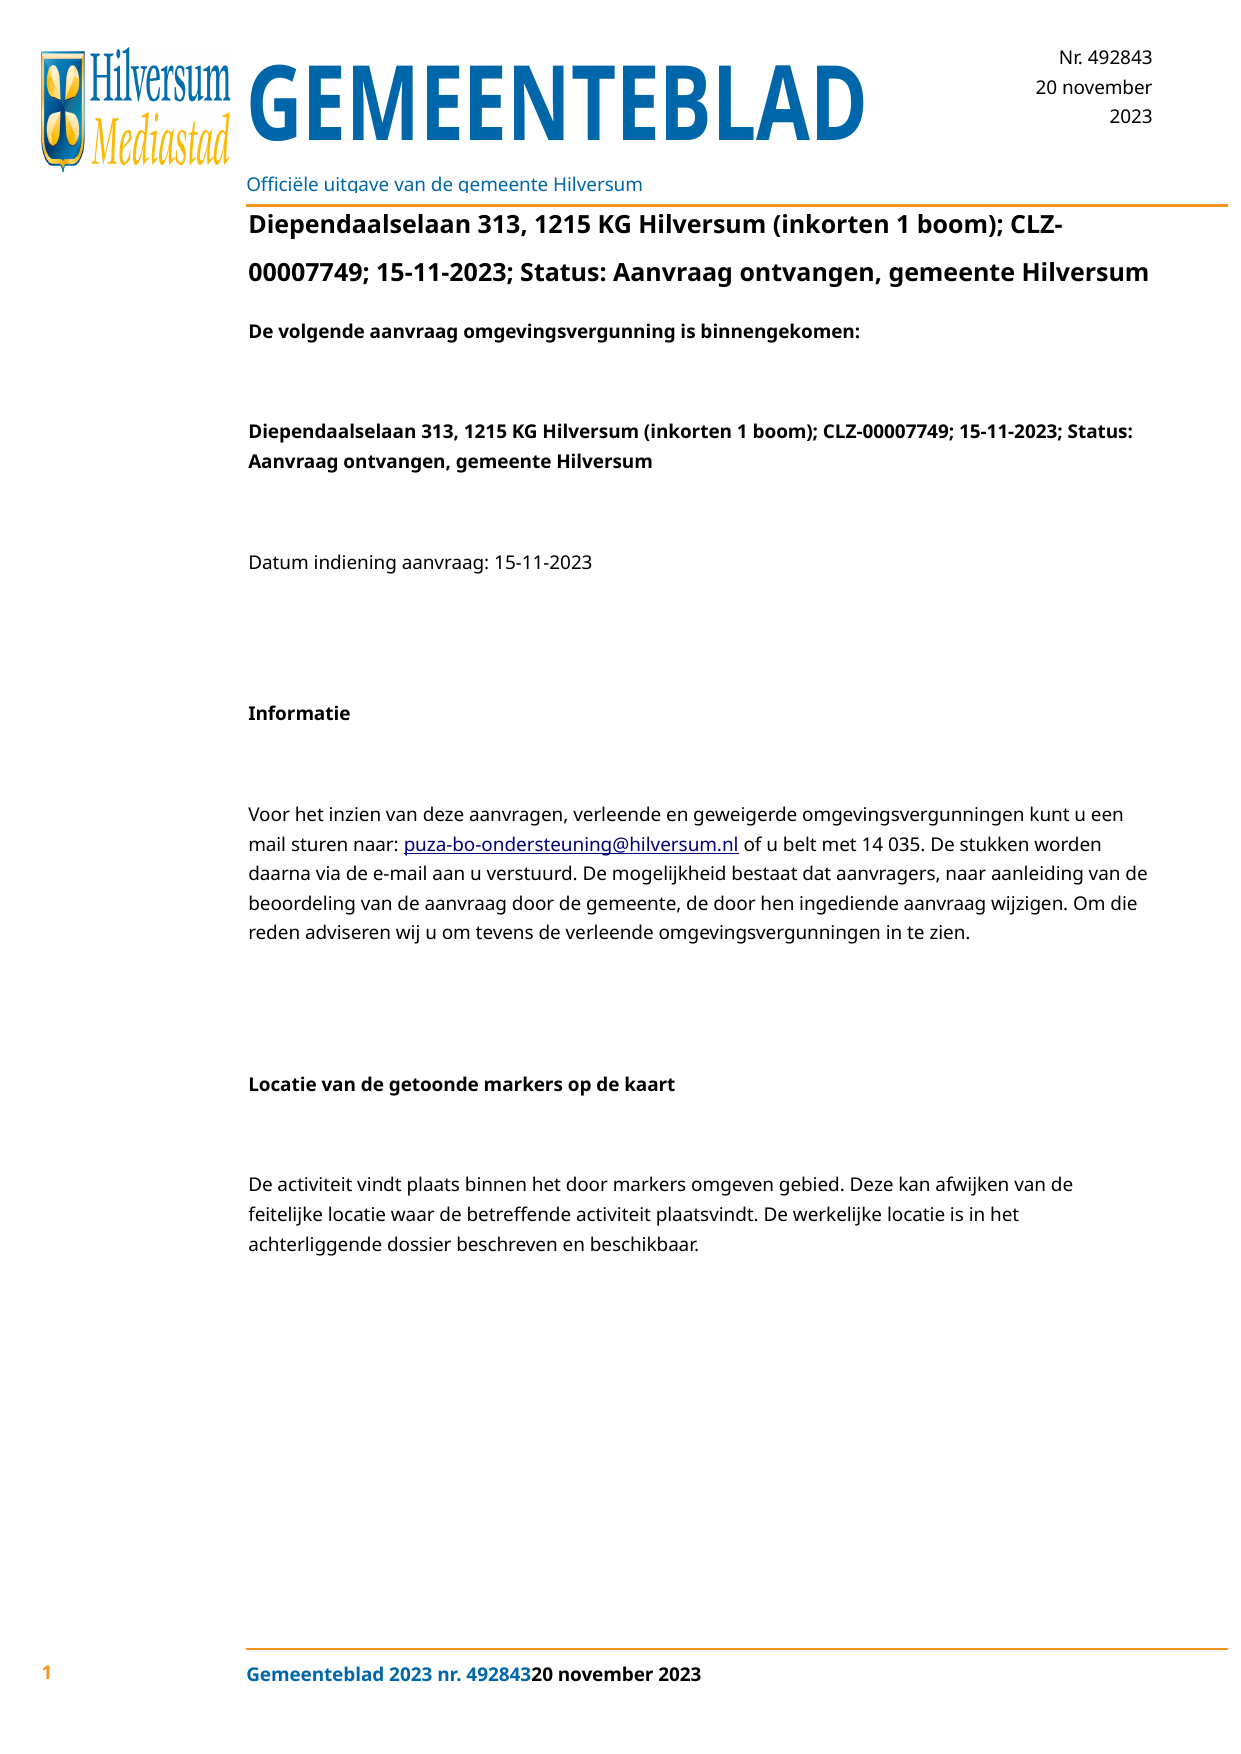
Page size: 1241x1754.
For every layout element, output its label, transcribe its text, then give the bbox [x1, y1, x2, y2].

text Datum indiening aanvraag: 15-11-2023 [248, 549, 1152, 575]
text Locatie van de getoonde markers op de kaart [248, 1071, 1152, 1097]
text Diependaalselaan 313, 1215 KG Hilversum (inkorten 1 boom); CLZ-00007749; 15-11-2023; Status: Aanvraag ontvangen, gemeente Hilversum [248, 419, 1152, 474]
text De volgende aanvraag omgevingsvergunning is binnengekomen: [248, 318, 1152, 344]
text De activiteit vindt plaats binnen het door markers omgeven gebied. Deze kan afwijken van de feitelijke locatie waar de betreffende activiteit plaatsvindt. De werkelijke locatie is in het achterliggende dossier beschreven en beschikbaar. [248, 1172, 1152, 1257]
text Voor het inzien van deze aanvragen, verleende en geweigerde omgevingsvergunningen kunt u een mail sturen naar: puza-bo-ondersteuning@hilversum.nl of u belt met 14 035. De stukken worden daarna via de e-mail aan u verstuurd. De mogelijkheid bestaat dat aanvragers, naar aanleiding van de beoordeling van de aanvraag door de gemeente, de door hen ingediende aanvraag wijzigen. Om die reden adviseren wij u om tevens de verleende omgevingsvergunningen in te zien. [248, 801, 1152, 945]
text Diependaalselaan 313, 1215 KG Hilversum (inkorten 1 boom); CLZ-00007749; 15-11-2023; Status: Aanvraag ontvangen, gemeente Hilversum [248, 207, 1152, 288]
text Informatie [248, 700, 1152, 726]
picture [41, 47, 231, 172]
